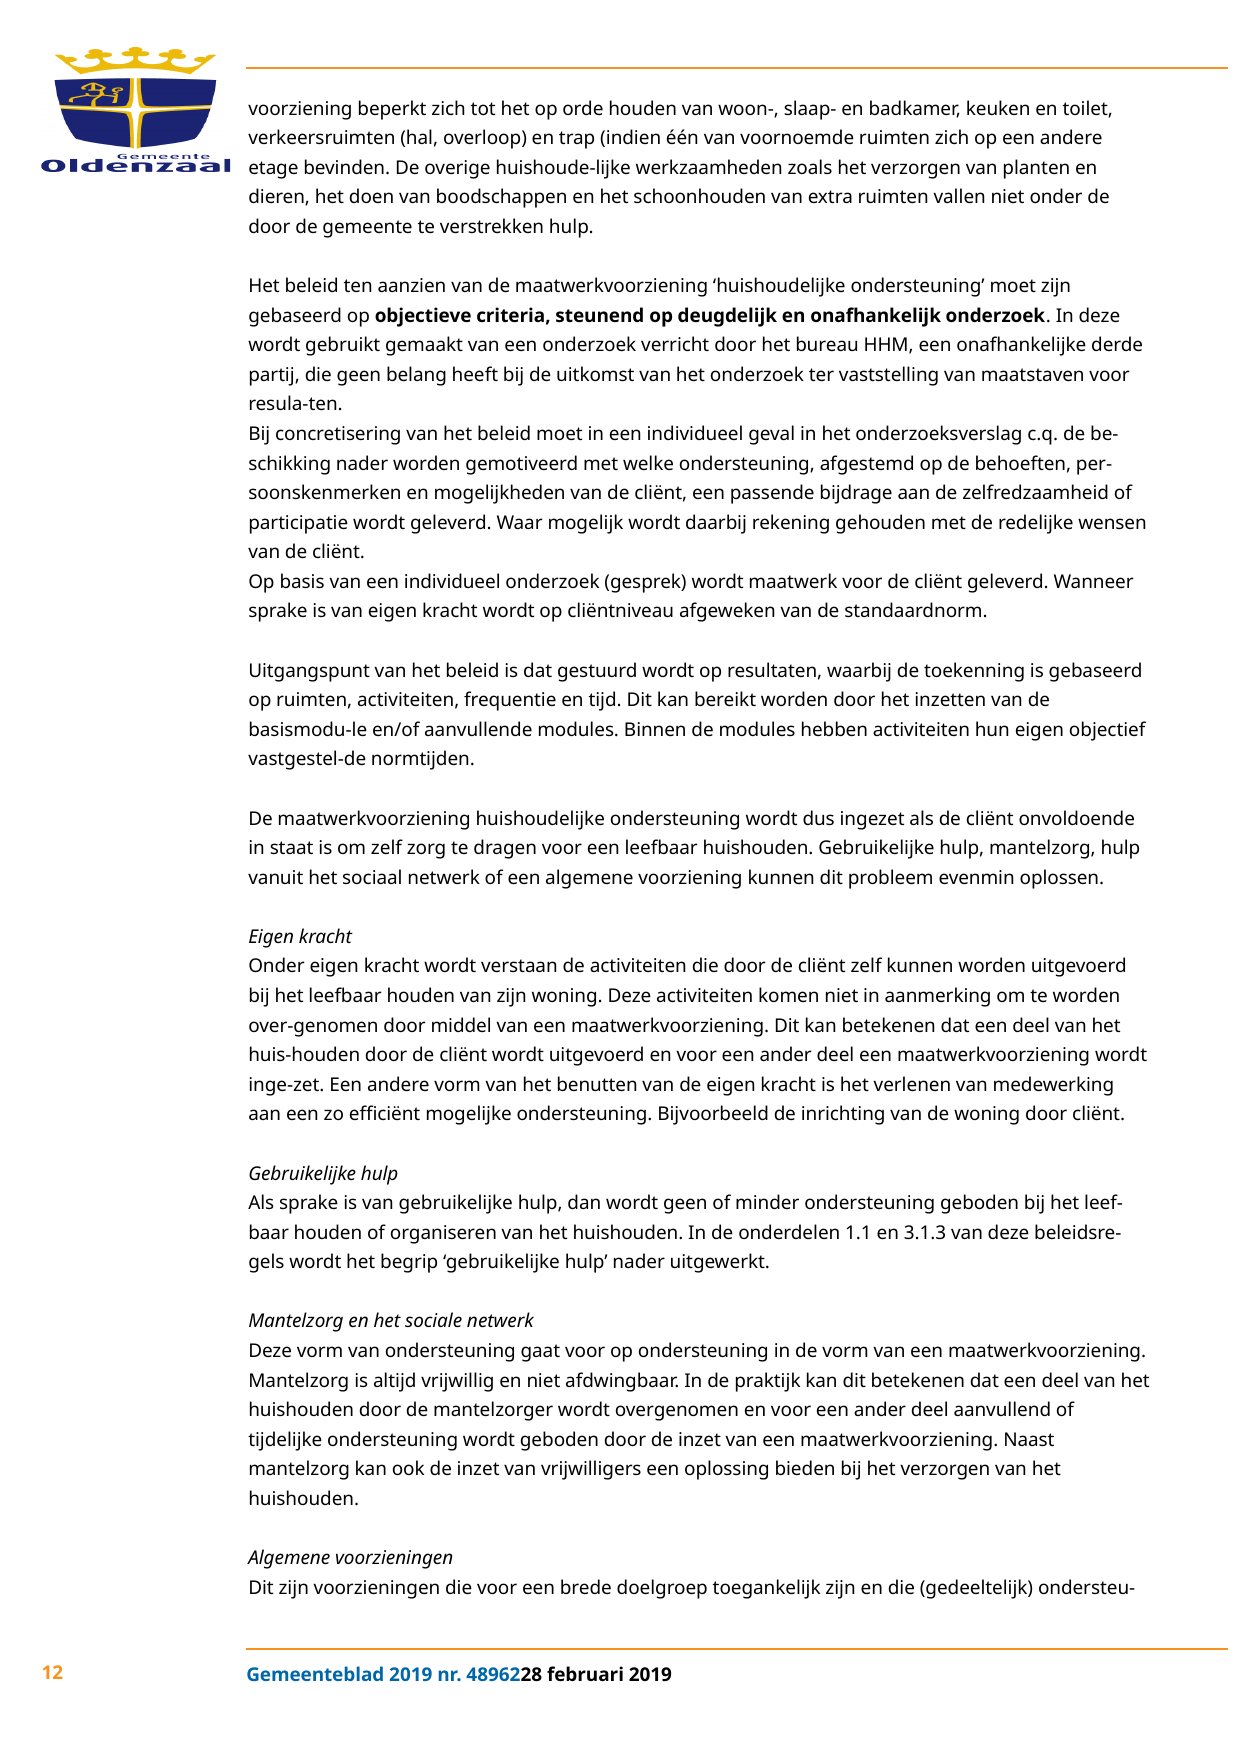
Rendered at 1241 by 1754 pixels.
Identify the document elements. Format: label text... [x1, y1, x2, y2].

text Deze vorm van ondersteuning gaat voor op ondersteuning in de vorm van een maatwerkvoorziening. Mantelzorg is altijd vrijwillig en niet afdwingbaar. In de praktijk kan dit betekenen dat een deel van het huishouden door de mantelzorger wordt overgenomen en voor een ander deel aanvullend of tijdelijke ondersteuning wordt geboden door de inzet van een maatwerkvoorziening. Naast mantelzorg kan ook de inzet van vrijwilligers een oplossing bieden bij het verzorgen van het huishouden. [248, 1337, 1152, 1511]
text Het beleid ten aanzien van de maatwerkvoorziening ‘huishoudelijke ondersteuning’ moet zijn gebaseerd op objectieve criteria, steunend op deugdelijk en onafhankelijk onderzoek. In deze wordt gebruikt gemaakt van een onderzoek verricht door het bureau HHM, een onafhankelijke derde partij, die geen belang heeft bij de uitkomst van het onderzoek ter vaststelling van maatstaven voor resula-ten. [248, 272, 1152, 416]
text voorziening beperkt zich tot het op orde houden van woon-, slaap- en badkamer, keuken en toilet, verkeersruimten (hal, overloop) en trap (indien één van voornoemde ruimten zich op een andere etage bevinden. De overige huishoude-lijke werkzaamheden zoals het verzorgen van planten en dieren, het doen van boodschappen en het schoonhouden van extra ruimten vallen niet onder de door de gemeente te verstrekken hulp. [248, 95, 1152, 239]
text Als sprake is van gebruikelijke hulp, dan wordt geen of minder ondersteuning geboden bij het leef-baar houden of organiseren van het huishouden. In de onderdelen 1.1 en 3.1.3 van deze beleidsre-gels wordt het begrip ‘gebruikelijke hulp’ nader uitgewerkt. [248, 1189, 1152, 1274]
text Bij concretisering van het beleid moet in een individueel geval in het onderzoeksverslag c.q. de be-schikking nader worden gemotiveerd met welke ondersteuning, afgestemd op de behoeften, per-soonskenmerken en mogelijkheden van de cliënt, een passende bijdrage aan de zelfredzaamheid of participatie wordt geleverd. Waar mogelijk wordt daarbij rekening gehouden met de redelijke wensen van de cliënt. [248, 420, 1152, 564]
text Mantelzorg en het sociale netwerk [248, 1308, 1152, 1333]
text Onder eigen kracht wordt verstaan de activiteiten die door de cliënt zelf kunnen worden uitgevoerd bij het leefbaar houden van zijn woning. Deze activiteiten komen niet in aanmerking om te worden over-genomen door middel van een maatwerkvoorziening. Dit kan betekenen dat een deel van het huis-houden door de cliënt wordt uitgevoerd en voor een ander deel een maatwerkvoorziening wordt inge-zet. Een andere vorm van het benutten van de eigen kracht is het verlenen van medewerking aan een zo efficiënt mogelijke ondersteuning. Bijvoorbeeld de inrichting van de woning door cliënt. [248, 953, 1152, 1126]
picture [41, 47, 231, 172]
text Eigen kracht [248, 923, 1152, 949]
text De maatwerkvoorziening huishoudelijke ondersteuning wordt dus ingezet als de cliënt onvoldoende in staat is om zelf zorg te dragen voor een leefbaar huishouden. Gebruikelijke hulp, mantelzorg, hulp vanuit het sociaal netwerk of een algemene voorziening kunnen dit probleem evenmin oplossen. [248, 805, 1152, 890]
text Algemene voorzieningen [248, 1544, 1152, 1570]
text Op basis van een individueel onderzoek (gesprek) wordt maatwerk voor de cliënt geleverd. Wanneer sprake is van eigen kracht wordt op cliëntniveau afgeweken van de standaardnorm. [248, 568, 1152, 623]
text Gebruikelijke hulp [248, 1160, 1152, 1186]
text Dit zijn voorzieningen die voor een brede doelgroep toegankelijk zijn en die (gedeeltelijk) ondersteu- [248, 1574, 1152, 1600]
text Uitgangspunt van het beleid is dat gestuurd wordt op resultaten, waarbij de toekenning is gebaseerd op ruimten, activiteiten, frequentie en tijd. Dit kan bereikt worden door het inzetten van de basismodu-le en/of aanvullende modules. Binnen de modules hebben activiteiten hun eigen objectief vastgestel-de normtijden. [248, 657, 1152, 771]
